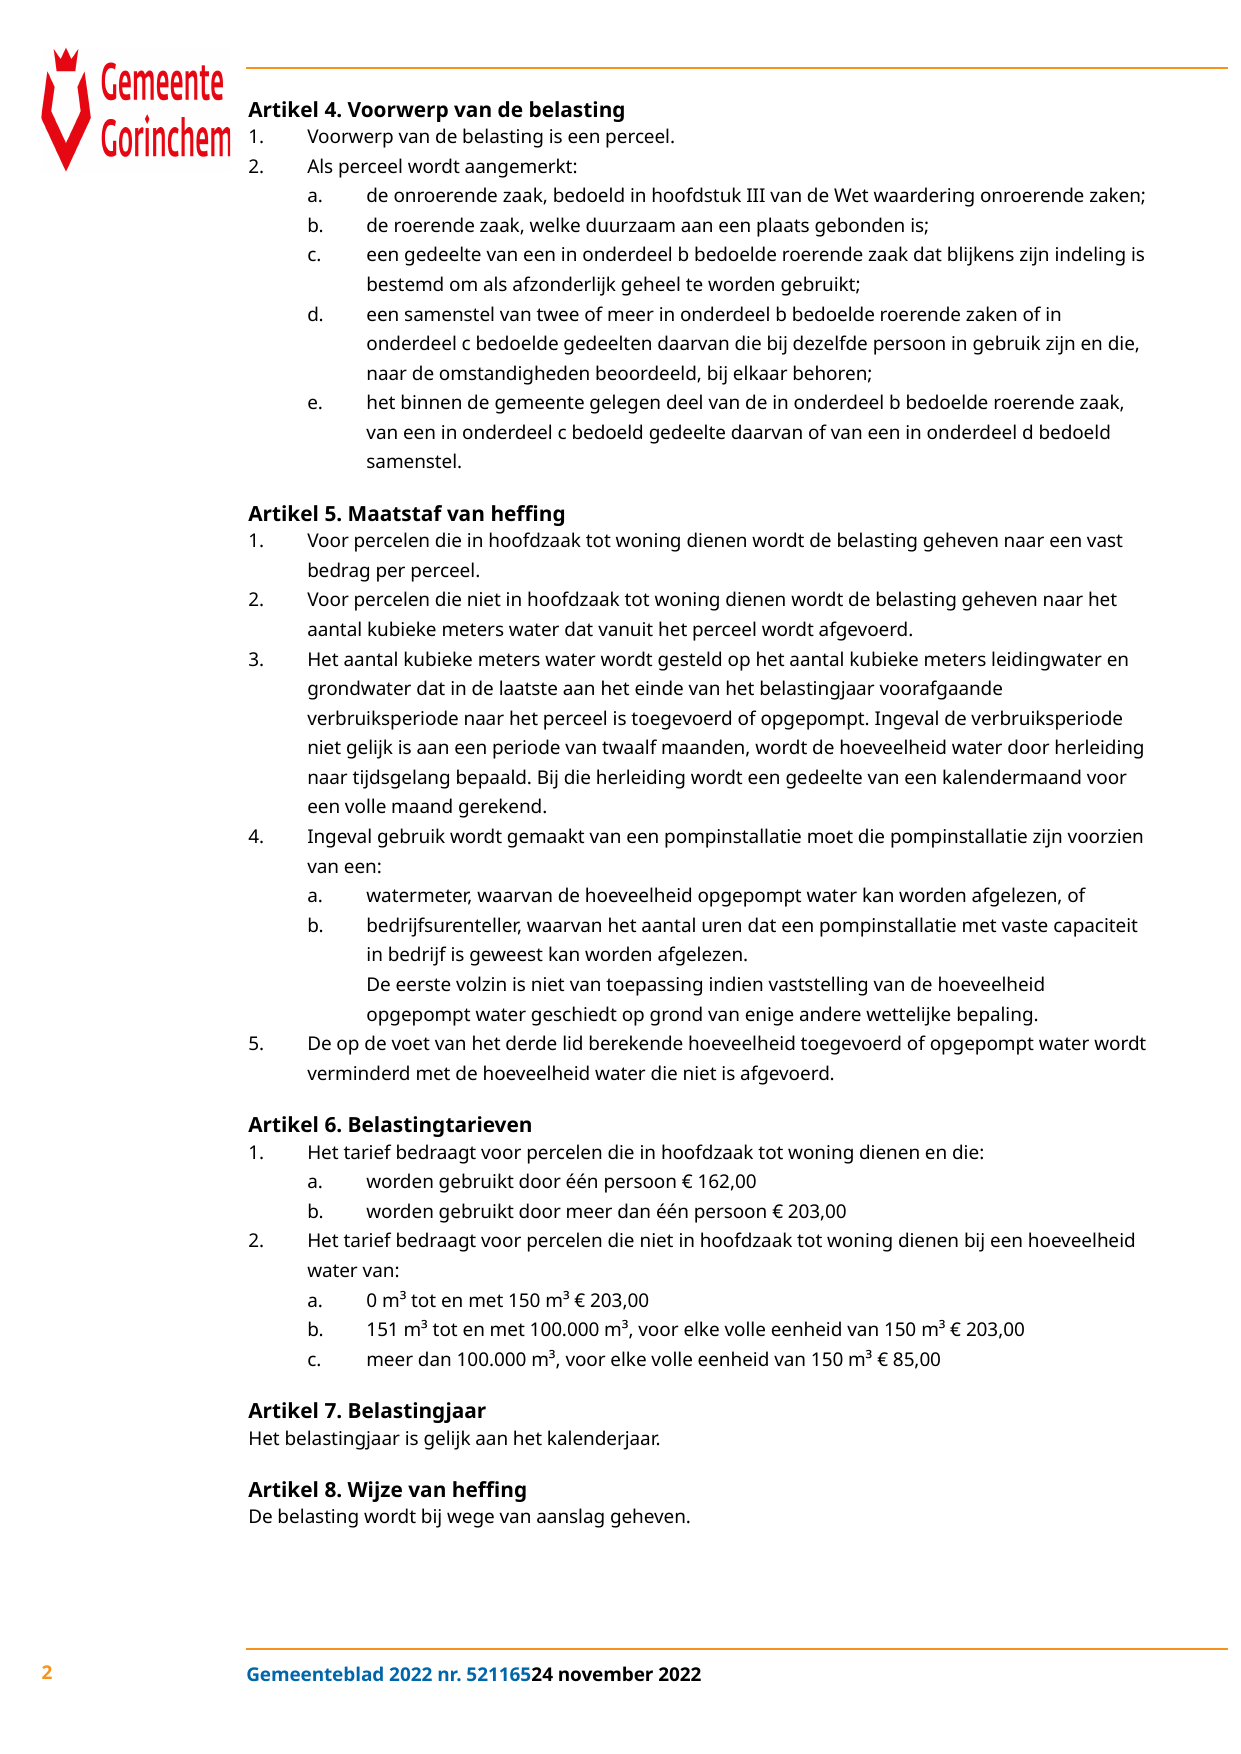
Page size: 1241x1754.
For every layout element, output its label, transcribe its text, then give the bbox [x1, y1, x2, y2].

list de onroerende zaak, bedoeld in hoofdstuk III van de Wet waardering onroerende zaken; [307, 182, 1152, 208]
list de roerende zaak, welke duurzaam aan een plaats gebonden is; [307, 212, 1152, 238]
list een gedeelte van een in onderdeel b bedoelde roerende zaak dat blijkens zijn indeling is bestemd om als afzonderlijk geheel te worden gebruikt; [307, 242, 1152, 297]
list Het tarief bedraagt voor percelen die niet in hoofdzaak tot woning dienen bij een hoeveelheid water van: [248, 1228, 1152, 1283]
text Artikel 6. Belastingtarieven [248, 1110, 1152, 1139]
text Het belastingjaar is gelijk aan het kalenderjaar. [248, 1425, 1152, 1451]
text Artikel 7. Belastingjaar [248, 1396, 1152, 1425]
text Artikel 5. Maatstaf van heffing [248, 499, 1152, 527]
text Artikel 8. Wijze van heffing [248, 1475, 1152, 1504]
list De op de voet van het derde lid berekende hoeveelheid toegevoerd of opgepompt water wordt verminderd met de hoeveelheid water die niet is afgevoerd. [248, 1030, 1152, 1086]
list De eerste volzin is niet van toepassing indien vaststelling van de hoeveelheid opgepompt water geschiedt op grond van enige andere wettelijke bepaling. [307, 971, 1152, 1027]
list worden gebruikt door één persoon € 162,00 [307, 1168, 1152, 1194]
list worden gebruikt door meer dan één persoon € 203,00 [307, 1198, 1152, 1224]
list meer dan 100.000 m³, voor elke volle eenheid van 150 m³ € 85,00 [307, 1346, 1152, 1372]
list Voorwerp van de belasting is een perceel. [248, 123, 1152, 149]
list Als perceel wordt aangemerkt: [248, 153, 1152, 178]
picture [41, 47, 231, 172]
list watermeter, waarvan de hoeveelheid opgepompt water kan worden afgelezen, of [307, 882, 1152, 908]
list 151 m³ tot en met 100.000 m³, voor elke volle eenheid van 150 m³ € 203,00 [307, 1316, 1152, 1342]
list Voor percelen die niet in hoofdzaak tot woning dienen wordt de belasting geheven naar het aantal kubieke meters water dat vanuit het perceel wordt afgevoerd. [248, 587, 1152, 642]
list Het aantal kubieke meters water wordt gesteld op het aantal kubieke meters leidingwater en grondwater dat in de laatste aan het einde van het belastingjaar voorafgaande verbruiksperiode naar het perceel is toegevoerd of opgepompt. Ingeval de verbruiksperiode niet gelijk is aan een periode van twaalf maanden, wordt de hoeveelheid water door herleiding naar tijdsgelang bepaald. Bij die herleiding wordt een gedeelte van een kalendermaand voor een volle maand gerekend. [248, 646, 1152, 819]
list Ingeval gebruik wordt gemaakt van een pompinstallatie moet die pompinstallatie zijn voorzien van een: [248, 823, 1152, 879]
list bedrijfsurenteller, waarvan het aantal uren dat een pompinstallatie met vaste capaciteit in bedrijf is geweest kan worden afgelezen. [307, 912, 1152, 967]
list 0 m³ tot en met 150 m³ € 203,00 [307, 1287, 1152, 1312]
list Het tarief bedraagt voor percelen die in hoofdzaak tot woning dienen en die: [248, 1139, 1152, 1164]
text De belasting wordt bij wege van aanslag geheven. [248, 1504, 1152, 1529]
list het binnen de gemeente gelegen deel van de in onderdeel b bedoelde roerende zaak, van een in onderdeel c bedoeld gedeelte daarvan of van een in onderdeel d bedoeld samenstel. [307, 389, 1152, 474]
text Artikel 4. Voorwerp van de belasting [248, 95, 1152, 123]
list Voor percelen die in hoofdzaak tot woning dienen wordt de belasting geheven naar een vast bedrag per perceel. [248, 527, 1152, 583]
list een samenstel van twee of meer in onderdeel b bedoelde roerende zaken of in onderdeel c bedoelde gedeelten daarvan die bij dezelfde persoon in gebruik zijn en die, naar de omstandigheden beoordeeld, bij elkaar behoren; [307, 301, 1152, 386]
